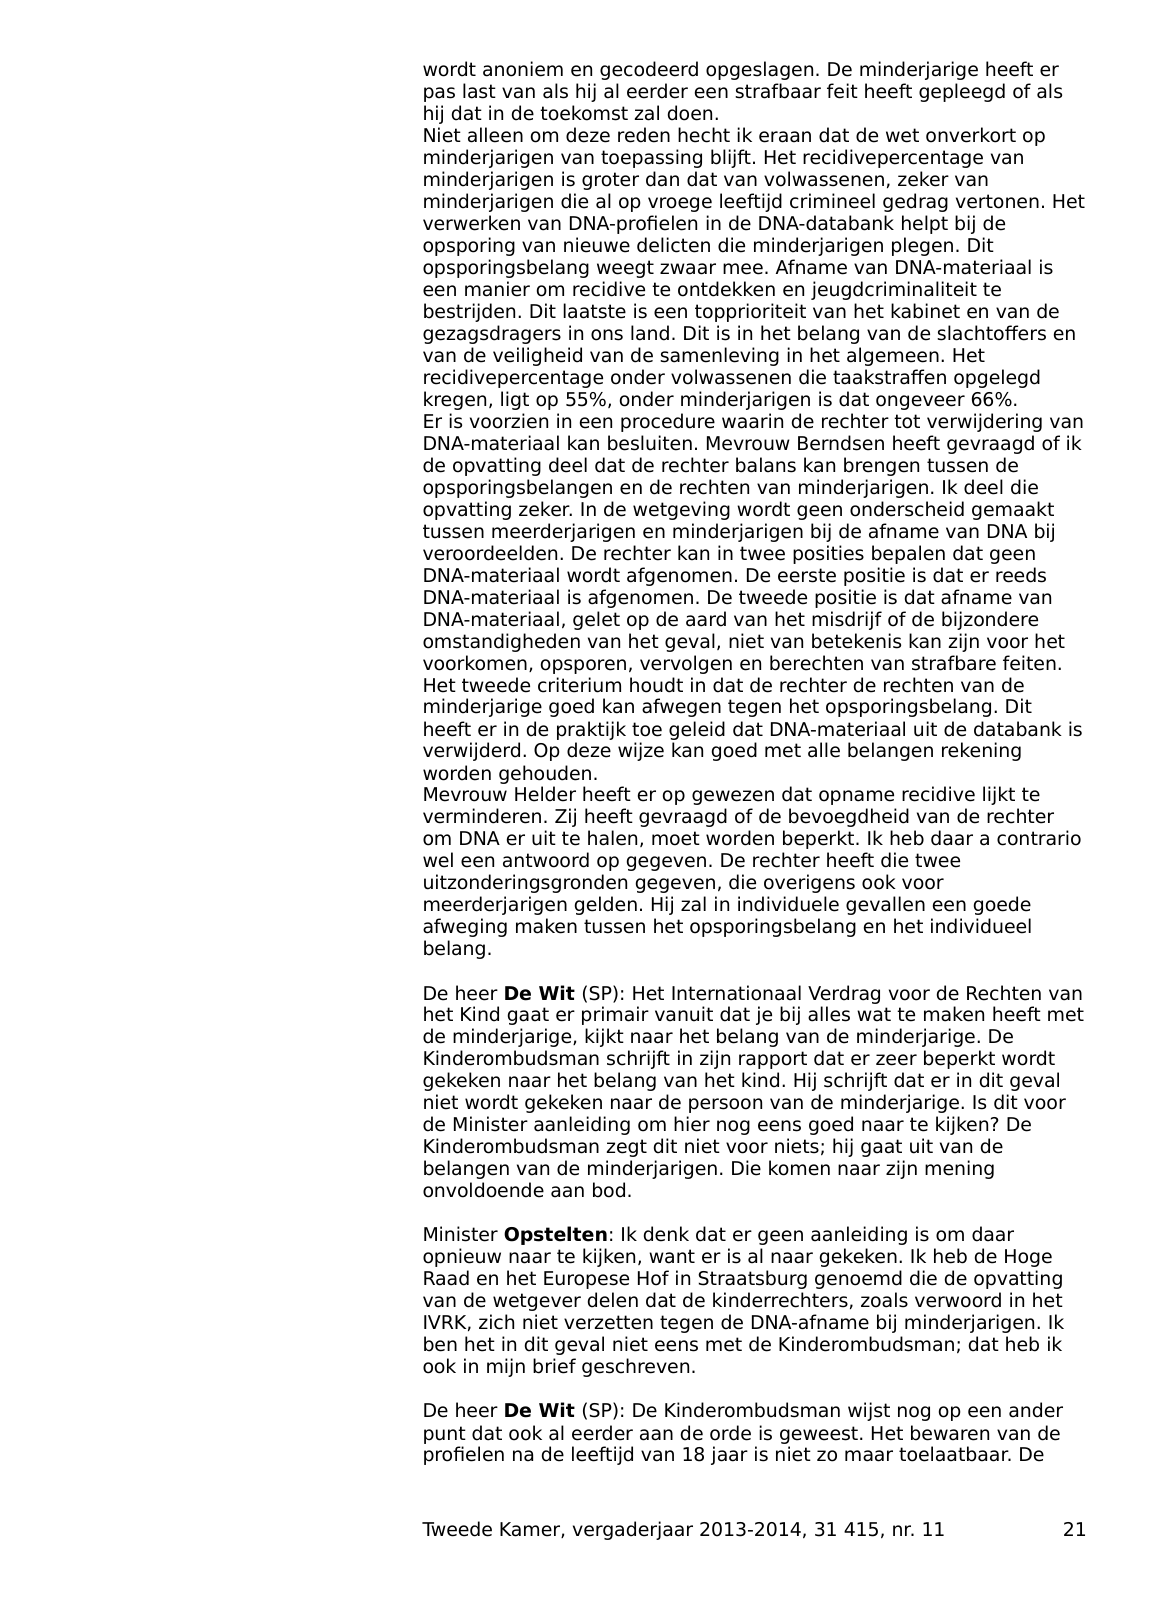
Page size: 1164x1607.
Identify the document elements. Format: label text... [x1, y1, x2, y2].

text Niet alleen om deze reden hecht ik eraan dat de wet onverkort op minderjarigen van toepassing blijft. Het recidivepercentage van minderjarigen is groter dan dat van volwassenen, zeker van minderjarigen die al op vroege leeftijd crimineel gedrag vertonen. Het verwerken van DNA-profielen in de DNA-databank helpt bij de opsporing van nieuwe delicten die minderjarigen plegen. Dit opsporingsbelang weegt zwaar mee. Afname van DNA-materiaal is een manier om recidive te ontdekken en jeugdcriminaliteit te bestrijden. Dit laatste is een topprioriteit van het kabinet en van de gezagsdragers in ons land. Dit is in het belang van de slachtoffers en van de veiligheid van de samenleving in het algemeen. Het recidivepercentage onder volwassenen die taakstraffen opgelegd kregen, ligt op 55%, onder minderjarigen is dat ongeveer 66%. [422, 125, 1087, 411]
text De heer De Wit (SP): Het Internationaal Verdrag voor de Rechten van het Kind gaat er primair vanuit dat je bij alles wat te maken heeft met de minderjarige, kijkt naar het belang van de minderjarige. De Kinderombudsman schrijft in zijn rapport dat er zeer beperkt wordt gekeken naar het belang van het kind. Hij schrijft dat er in dit geval niet wordt gekeken naar de persoon van de minderjarige. Is dit voor de Minister aanleiding om hier nog eens goed naar te kijken? De Kinderombudsman zegt dit niet voor niets; hij gaat uit van de belangen van de minderjarigen. Die komen naar zijn mening onvoldoende aan bod. [422, 982, 1087, 1202]
text Mevrouw Helder heeft er op gewezen dat opname recidive lijkt te verminderen. Zij heeft gevraagd of de bevoegdheid van de rechter om DNA er uit te halen, moet worden beperkt. Ik heb daar a contrario wel een antwoord op gegeven. De rechter heeft die twee uitzonderingsgronden gegeven, die overigens ook voor meerderjarigen gelden. Hij zal in individuele gevallen een goede afweging maken tussen het opsporingsbelang en het individueel belang. [422, 784, 1087, 960]
text De heer De Wit (SP): De Kinderombudsman wijst nog op een ander punt dat ook al eerder aan de orde is geweest. Het bewaren van de profielen na de leeftijd van 18 jaar is niet zo maar toelaatbaar. De [422, 1400, 1087, 1466]
text wordt anoniem en gecodeerd opgeslagen. De minderjarige heeft er pas last van als hij al eerder een strafbaar feit heeft gepleegd of als hij dat in de toekomst zal doen. [422, 59, 1087, 125]
text Er is voorzien in een procedure waarin de rechter tot verwijdering van DNA-materiaal kan besluiten. Mevrouw Berndsen heeft gevraagd of ik de opvatting deel dat de rechter balans kan brengen tussen de opsporingsbelangen en de rechten van minderjarigen. Ik deel die opvatting zeker. In de wetgeving wordt geen onderscheid gemaakt tussen meerderjarigen en minderjarigen bij de afname van DNA bij veroordeelden. De rechter kan in twee posities bepalen dat geen DNA-materiaal wordt afgenomen. De eerste positie is dat er reeds DNA-materiaal is afgenomen. De tweede positie is dat afname van DNA-materiaal, gelet op de aard van het misdrijf of de bijzondere omstandigheden van het geval, niet van betekenis kan zijn voor het voorkomen, opsporen, vervolgen en berechten van strafbare feiten. Het tweede criterium houdt in dat de rechter de rechten van de minderjarige goed kan afwegen tegen het opsporingsbelang. Dit heeft er in de praktijk toe geleid dat DNA-materiaal uit de databank is verwijderd. Op deze wijze kan goed met alle belangen rekening worden gehouden. [422, 411, 1087, 784]
text Minister Opstelten: Ik denk dat er geen aanleiding is om daar opnieuw naar te kijken, want er is al naar gekeken. Ik heb de Hoge Raad en het Europese Hof in Straatsburg genoemd die de opvatting van de wetgever delen dat de kinderrechters, zoals verwoord in het IVRK, zich niet verzetten tegen de DNA-afname bij minderjarigen. Ik ben het in dit geval niet eens met de Kinderombudsman; dat heb ik ook in mijn brief geschreven. [422, 1224, 1087, 1378]
